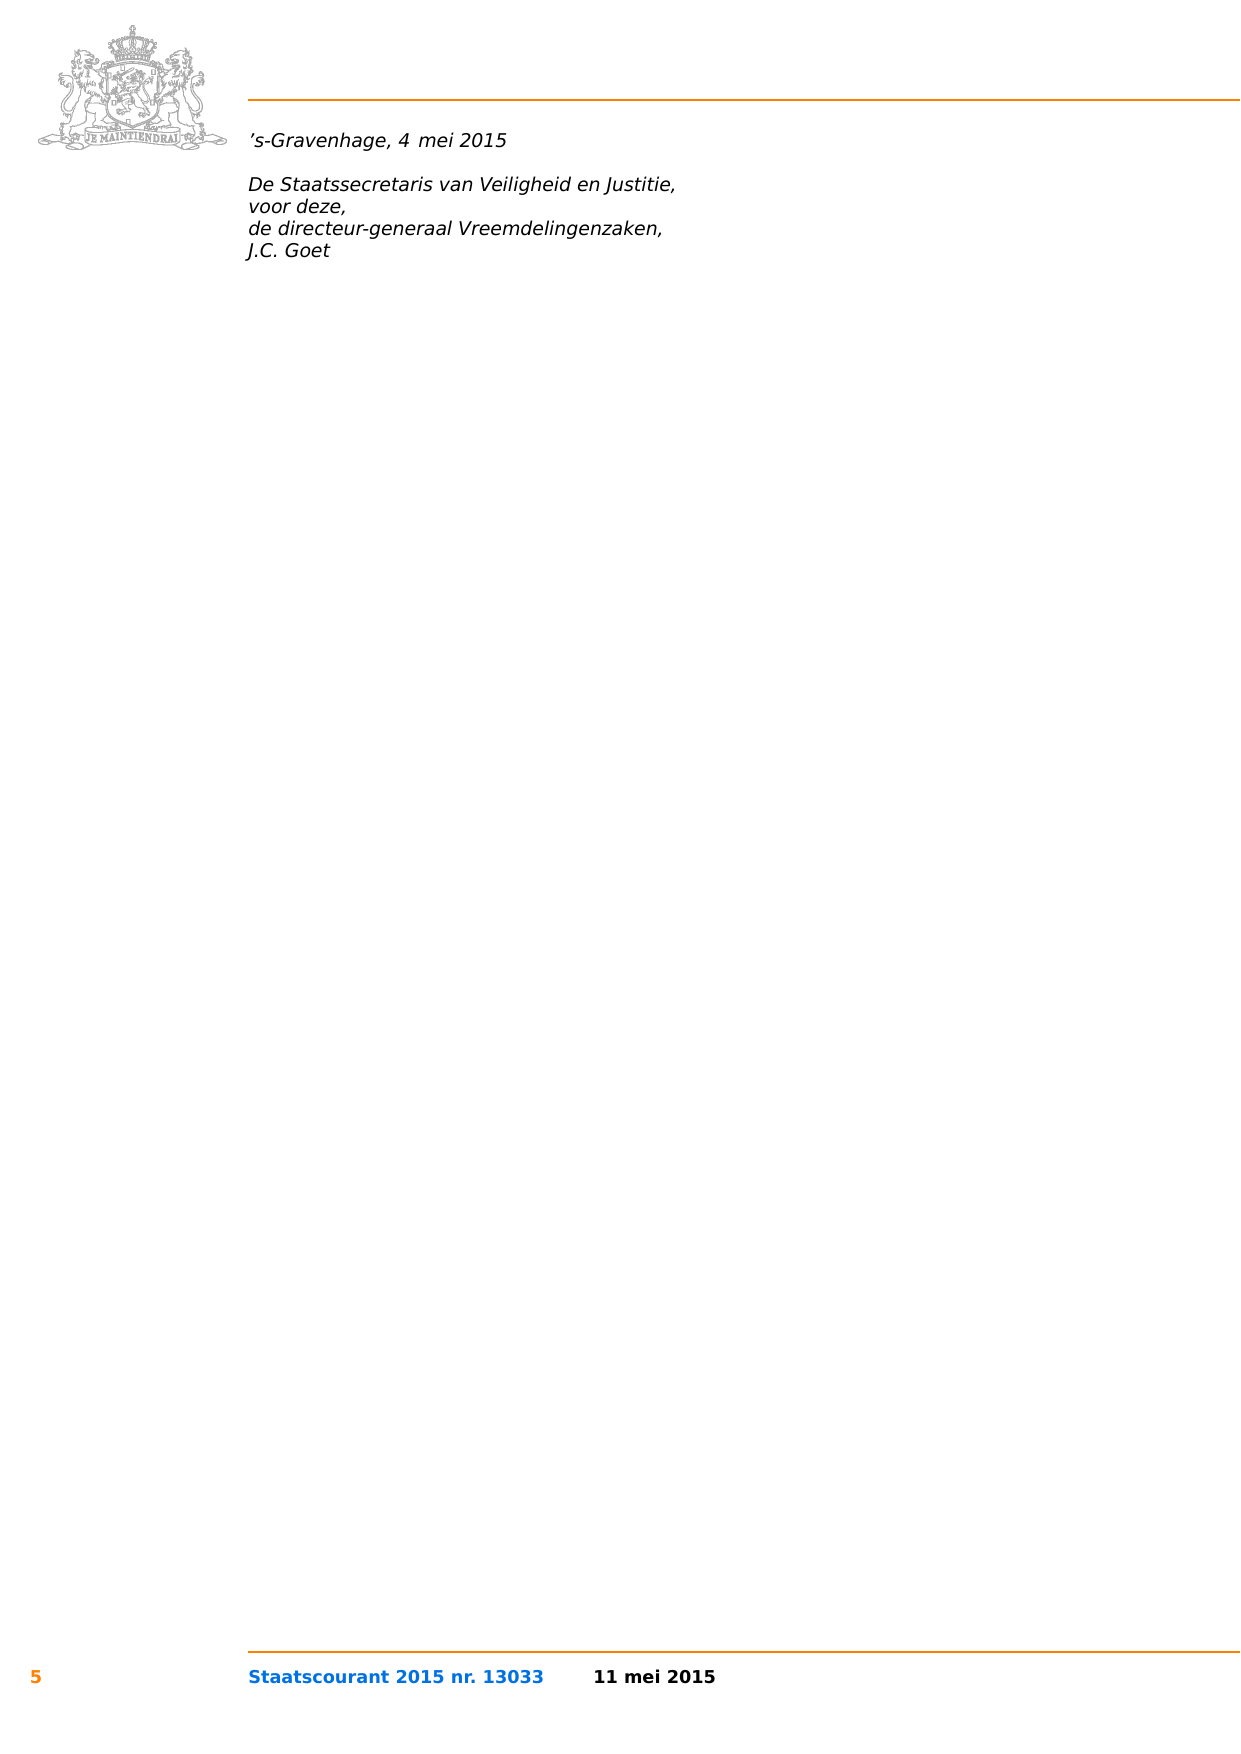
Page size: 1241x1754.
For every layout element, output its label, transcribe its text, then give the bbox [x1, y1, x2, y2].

text ’s-Gravenhage, 4 mei 2015 [248, 130, 1163, 152]
text De Staatssecretaris van Veiligheid en Justitie, voor deze, de directeur-generaal Vreemdelingenzaken, J.C. Goet [248, 174, 1163, 262]
picture [38, 25, 227, 150]
